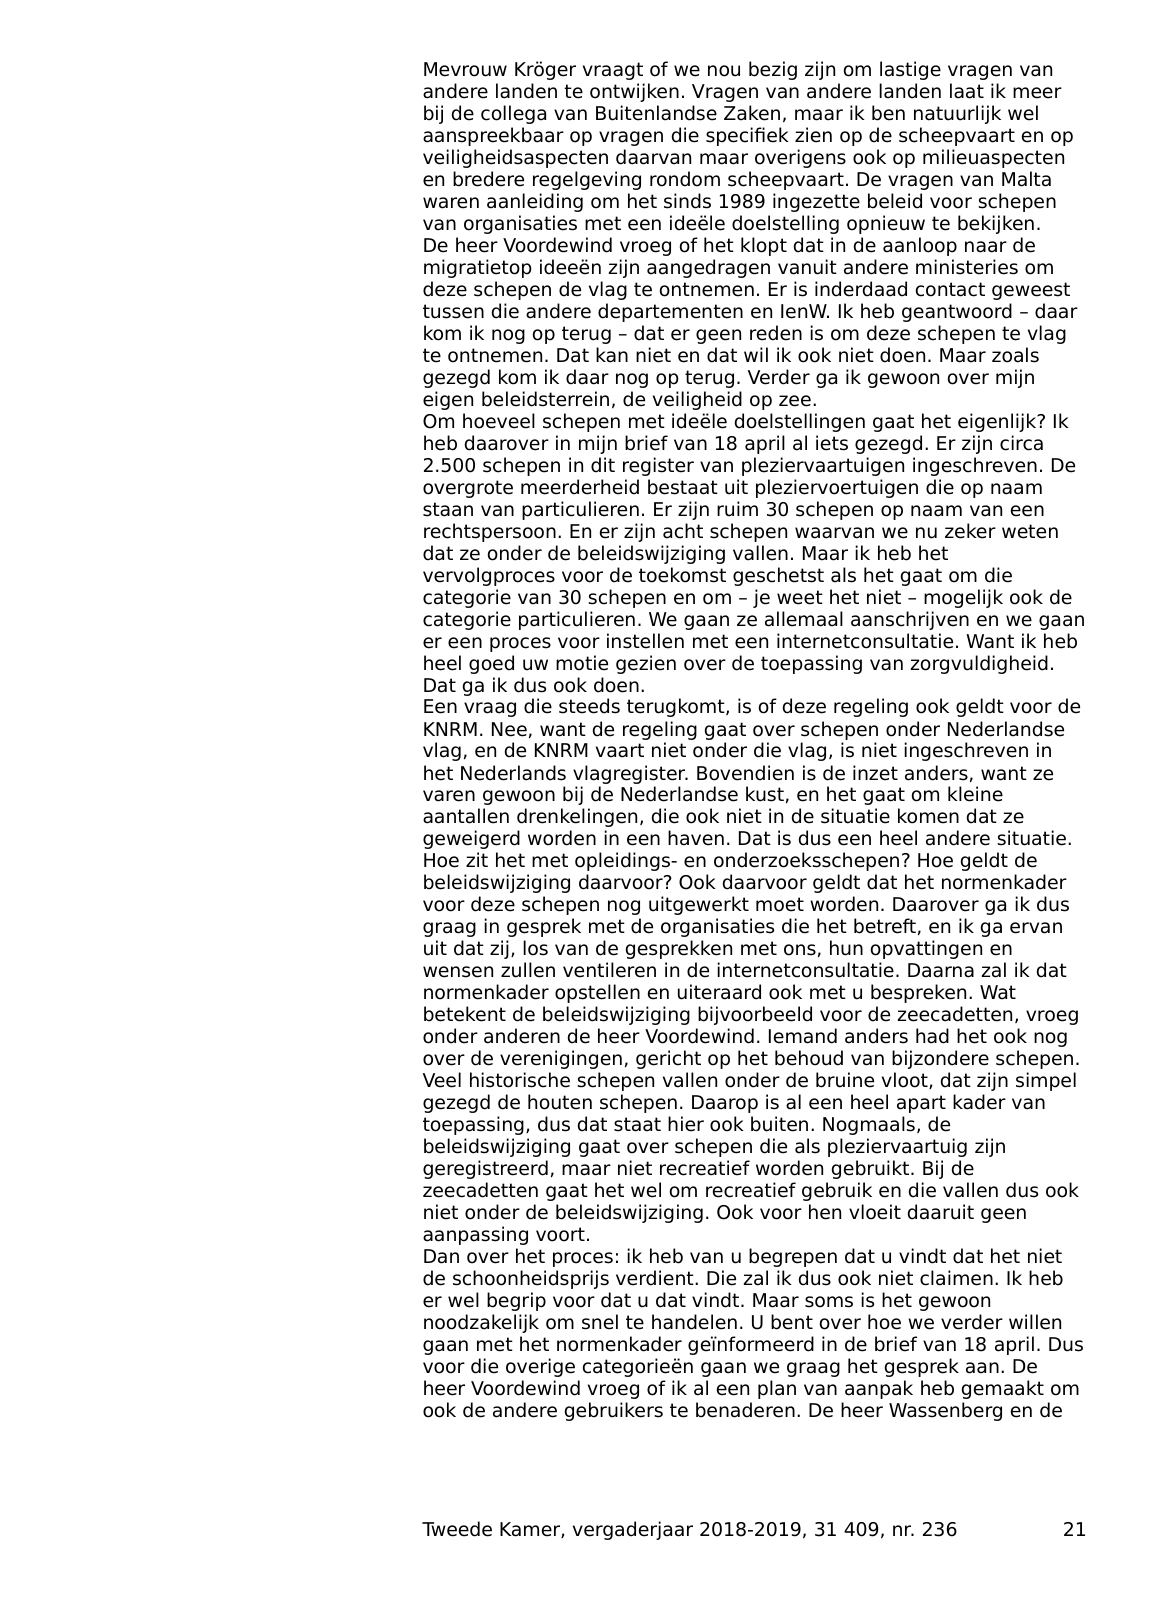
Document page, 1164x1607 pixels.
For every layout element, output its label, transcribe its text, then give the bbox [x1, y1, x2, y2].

text Om hoeveel schepen met ideële doelstellingen gaat het eigenlijk? Ik heb daarover in mijn brief van 18 april al iets gezegd. Er zijn circa 2.500 schepen in dit register van pleziervaartuigen ingeschreven. De overgrote meerderheid bestaat uit pleziervoertuigen die op naam staan van particulieren. Er zijn ruim 30 schepen op naam van een rechtspersoon. En er zijn acht schepen waarvan we nu zeker weten dat ze onder de beleidswijziging vallen. Maar ik heb het vervolgproces voor de toekomst geschetst als het gaat om die categorie van 30 schepen en om – je weet het niet – mogelijk ook de categorie particulieren. We gaan ze allemaal aanschrijven en we gaan er een proces voor instellen met een internetconsultatie. Want ik heb heel goed uw motie gezien over de toepassing van zorgvuldigheid. Dat ga ik dus ook doen. [422, 411, 1087, 696]
text De heer Voordewind vroeg of het klopt dat in de aanloop naar de migratietop ideeën zijn aangedragen vanuit andere ministeries om deze schepen de vlag te ontnemen. Er is inderdaad contact geweest tussen die andere departementen en IenW. Ik heb geantwoord – daar kom ik nog op terug – dat er geen reden is om deze schepen te vlag te ontnemen. Dat kan niet en dat wil ik ook niet doen. Maar zoals gezegd kom ik daar nog op terug. Verder ga ik gewoon over mijn eigen beleidsterrein, de veiligheid op zee. [422, 235, 1087, 411]
text Een vraag die steeds terugkomt, is of deze regeling ook geldt voor de KNRM. Nee, want de regeling gaat over schepen onder Nederlandse vlag, en de KNRM vaart niet onder die vlag, is niet ingeschreven in het Nederlands vlagregister. Bovendien is de inzet anders, want ze varen gewoon bij de Nederlandse kust, en het gaat om kleine aantallen drenkelingen, die ook niet in de situatie komen dat ze geweigerd worden in een haven. Dat is dus een heel andere situatie. [422, 696, 1087, 850]
text Hoe zit het met opleidings- en onderzoeksschepen? Hoe geldt de beleidswijziging daarvoor? Ook daarvoor geldt dat het normenkader voor deze schepen nog uitgewerkt moet worden. Daarover ga ik dus graag in gesprek met de organisaties die het betreft, en ik ga ervan uit dat zij, los van de gesprekken met ons, hun opvattingen en wensen zullen ventileren in de internetconsultatie. Daarna zal ik dat normenkader opstellen en uiteraard ook met u bespreken. Wat betekent de beleidswijziging bijvoorbeeld voor de zeecadetten, vroeg onder anderen de heer Voordewind. Iemand anders had het ook nog over de verenigingen, gericht op het behoud van bijzondere schepen. Veel historische schepen vallen onder de bruine vloot, dat zijn simpel gezegd de houten schepen. Daarop is al een heel apart kader van toepassing, dus dat staat hier ook buiten. Nogmaals, de beleidswijziging gaat over schepen die als pleziervaartuig zijn geregistreerd, maar niet recreatief worden gebruikt. Bij de zeecadetten gaat het wel om recreatief gebruik en die vallen dus ook niet onder de beleidswijziging. Ook voor hen vloeit daaruit geen aanpassing voort. [422, 850, 1087, 1246]
text Mevrouw Kröger vraagt of we nou bezig zijn om lastige vragen van andere landen te ontwijken. Vragen van andere landen laat ik meer bij de collega van Buitenlandse Zaken, maar ik ben natuurlijk wel aanspreekbaar op vragen die specifiek zien op de scheepvaart en op veiligheidsaspecten daarvan maar overigens ook op milieuaspecten en bredere regelgeving rondom scheepvaart. De vragen van Malta waren aanleiding om het sinds 1989 ingezette beleid voor schepen van organisaties met een ideële doelstelling opnieuw te bekijken. [422, 59, 1087, 235]
text Dan over het proces: ik heb van u begrepen dat u vindt dat het niet de schoonheidsprijs verdient. Die zal ik dus ook niet claimen. Ik heb er wel begrip voor dat u dat vindt. Maar soms is het gewoon noodzakelijk om snel te handelen. U bent over hoe we verder willen gaan met het normenkader geïnformeerd in de brief van 18 april. Dus voor die overige categorieën gaan we graag het gesprek aan. De heer Voordewind vroeg of ik al een plan van aanpak heb gemaakt om ook de andere gebruikers te benaderen. De heer Wassenberg en de [422, 1246, 1087, 1422]
